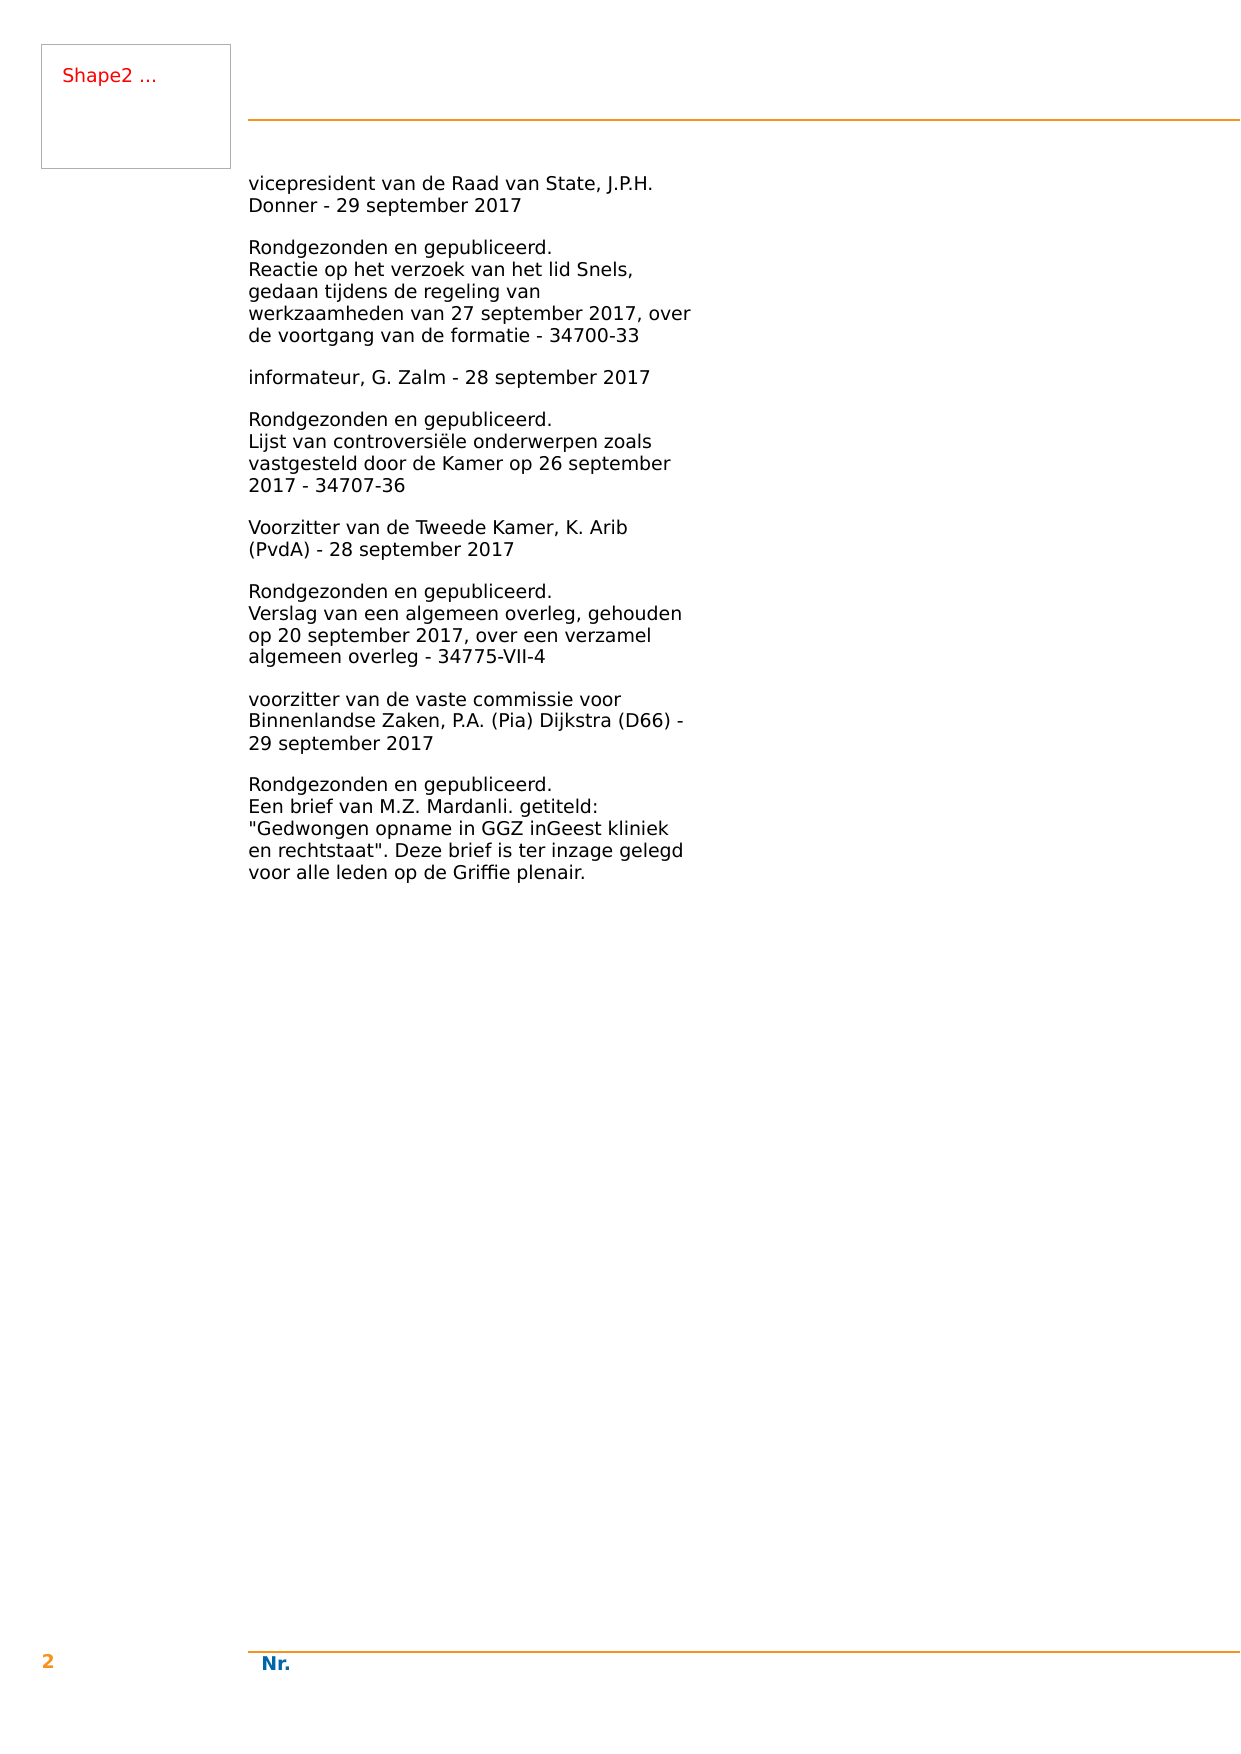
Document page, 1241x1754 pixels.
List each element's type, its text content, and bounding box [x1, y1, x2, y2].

text Rondgezonden en gepubliceerd. [248, 581, 691, 602]
text Reactie op het verzoek van het lid Snels, gedaan tijdens de regeling van werkzaamheden van 27 september 2017, over de voortgang van de formatie - 34700-33 [248, 259, 691, 347]
text Rondgezonden en gepubliceerd. [248, 409, 691, 431]
text Voorzitter van de Tweede Kamer, K. Arib (PvdA) - 28 september 2017 [248, 517, 691, 561]
text Verslag van een algemeen overleg, gehouden op 20 september 2017, over een verzamel algemeen overleg - 34775-VII-4 [248, 602, 691, 668]
text Een brief van M.Z. Mardanli. getiteld: "Gedwongen opname in GGZ inGeest kliniek en rechtstaat". Deze brief is ter inzage gelegd voor alle leden op de Griffie plenair. [248, 796, 691, 884]
text Rondgezonden en gepubliceerd. [248, 237, 691, 259]
text voorzitter van de vaste commissie voor Binnenlandse Zaken, P.A. (Pia) Dijkstra (D66) - 29 september 2017 [248, 688, 691, 754]
text informateur, G. Zalm - 28 september 2017 [248, 367, 691, 389]
text Lijst van controversiële onderwerpen zoals vastgesteld door de Kamer op 26 september 2017 - 34707-36 [248, 431, 691, 497]
text Rondgezonden en gepubliceerd. [248, 774, 691, 796]
text vicepresident van de Raad van State, J.P.H. Donner - 29 september 2017 [248, 173, 691, 217]
